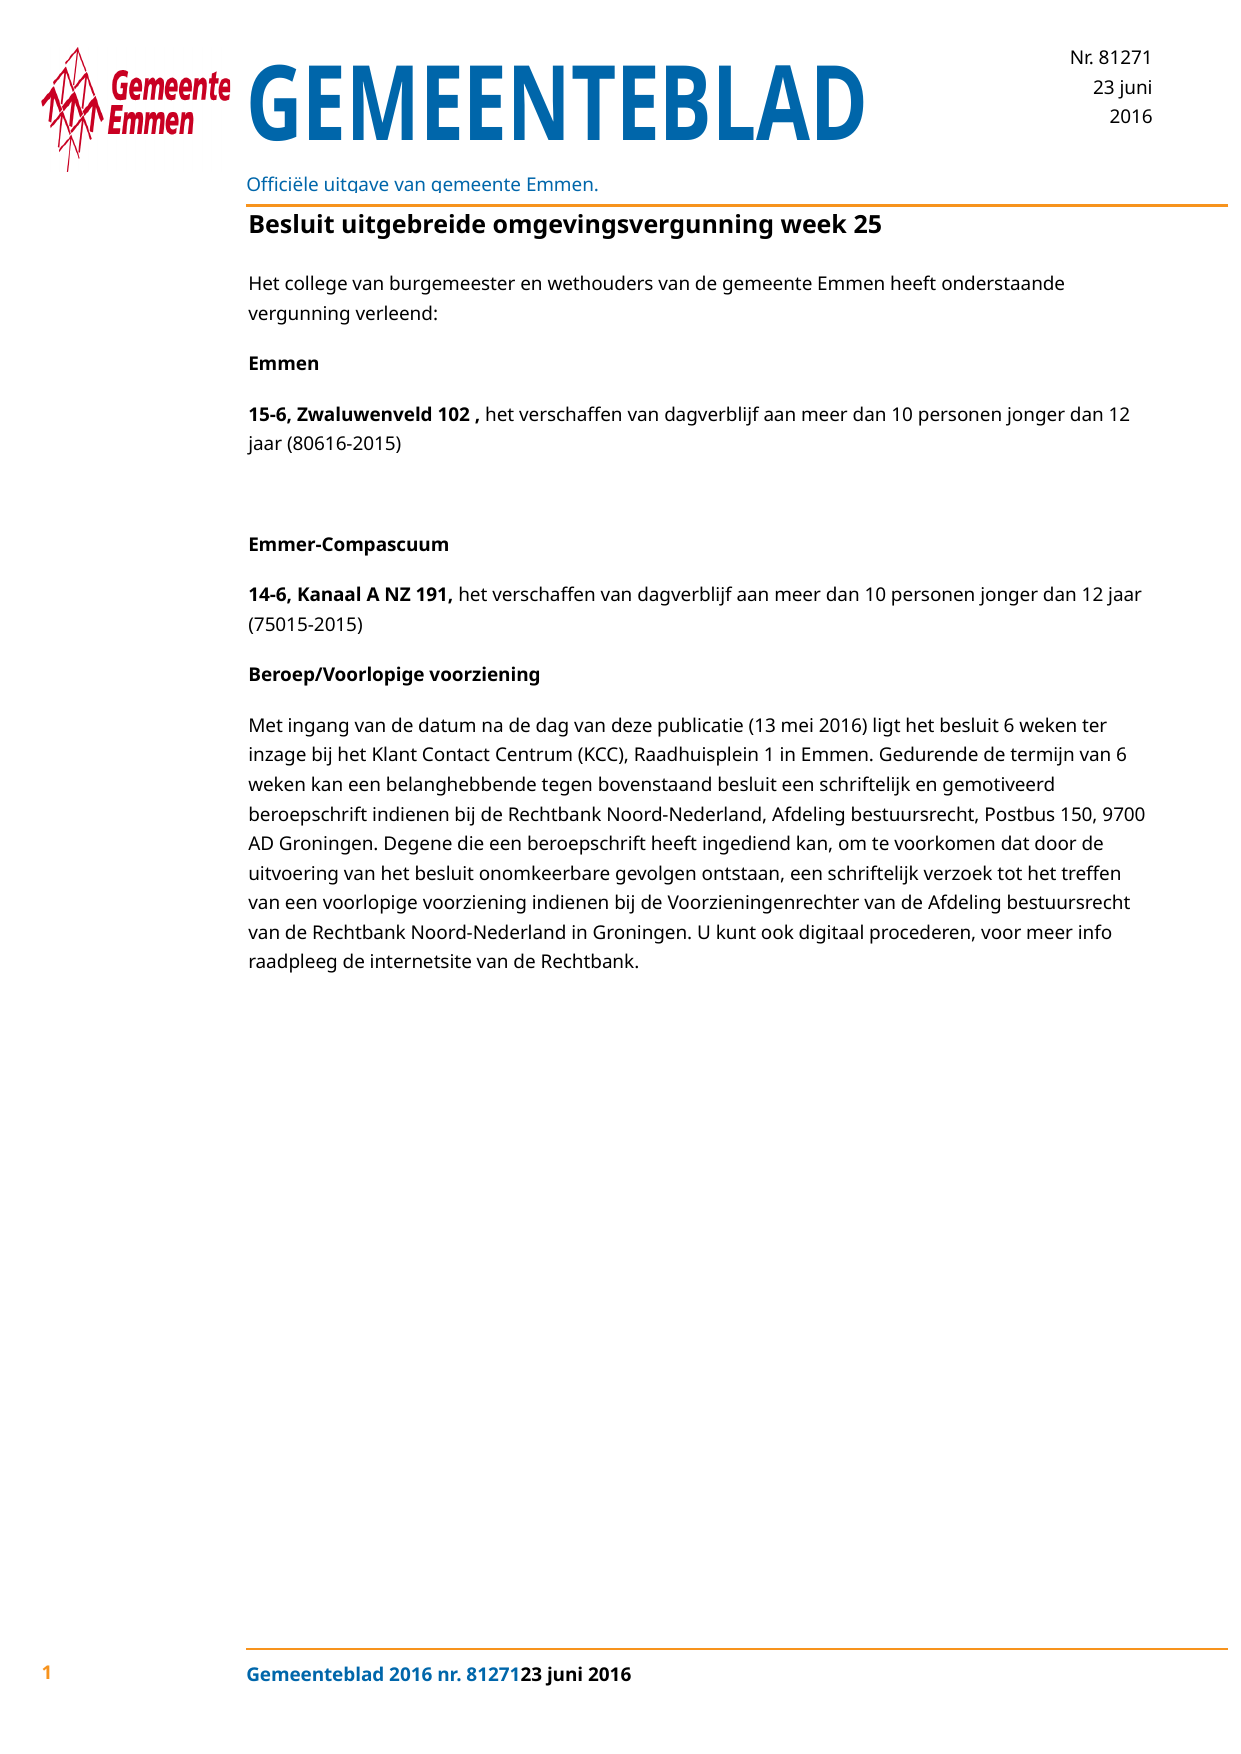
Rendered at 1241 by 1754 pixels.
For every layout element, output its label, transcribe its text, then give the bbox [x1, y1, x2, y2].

text Met ingang van de datum na de dag van deze publicatie (13 mei 2016) ligt het besluit 6 weken ter inzage bij het Klant Contact Centrum (KCC), Raadhuisplein 1 in Emmen. Gedurende de termijn van 6 weken kan een belanghebbende tegen bovenstaand besluit een schriftelijk en gemotiveerd beroepschrift indienen bij de Rechtbank Noord-Nederland, Afdeling bestuursrecht, Postbus 150, 9700 AD Groningen. Degene die een beroepschrift heeft ingediend kan, om te voorkomen dat door de uitvoering van het besluit onomkeerbare gevolgen ontstaan, een schriftelijk verzoek tot het treffen van een voorlopige voorziening indienen bij de Voorzieningenrechter van de Afdeling bestuursrecht van de Rechtbank Noord-Nederland in Groningen. U kunt ook digitaal procederen, voor meer info raadpleeg de internetsite van de Rechtbank. [248, 712, 1152, 974]
text Het college van burgemeester en wethouders van de gemeente Emmen heeft onderstaande vergunning verleend: [248, 270, 1152, 326]
text Besluit uitgebreide omgevingsvergunning week 25 [248, 207, 1152, 241]
text 14-6, Kanaal A NZ 191, het verschaffen van dagverblijf aan meer dan 10 personen jonger dan 12 jaar (75015-2015) [248, 582, 1152, 637]
text 15-6, Zwaluwenveld 102 , het verschaffen van dagverblijf aan meer dan 10 personen jonger dan 12 jaar (80616-2015) [248, 401, 1152, 456]
picture [41, 47, 231, 172]
text Emmen [248, 350, 1152, 376]
text Beroep/Voorlopige voorziening [248, 662, 1152, 687]
text Emmer-Compascuum [248, 531, 1152, 557]
